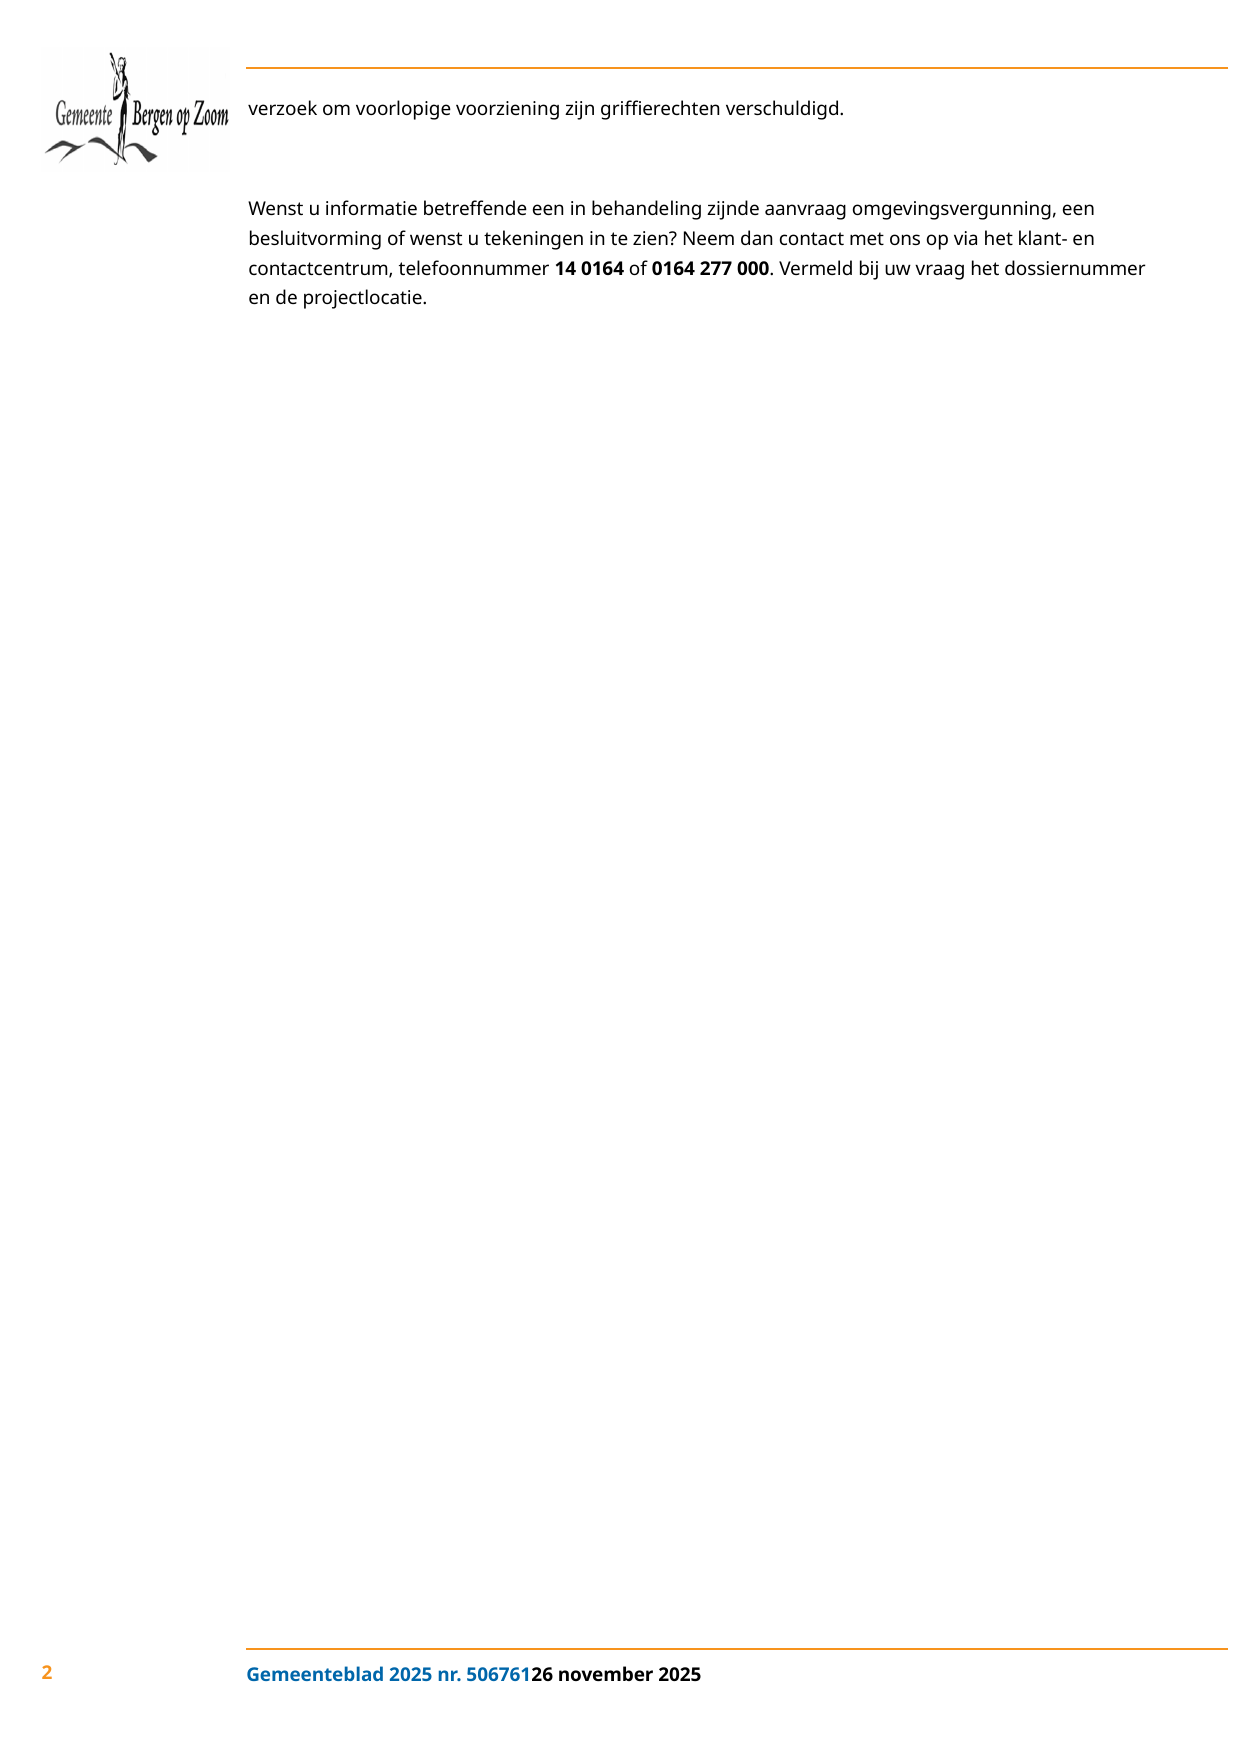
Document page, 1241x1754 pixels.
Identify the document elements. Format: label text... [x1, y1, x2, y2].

picture [41, 47, 231, 172]
text verzoek om voorlopige voorziening zijn griffierechten verschuldigd. [248, 95, 1152, 121]
text Wenst u informatie betreffende een in behandeling zijnde aanvraag omgevingsvergunning, een besluitvorming of wenst u tekeningen in te zien? Neem dan contact met ons op via het klant- en contactcentrum, telefoonnummer 14 0164 of 0164 277 000. Vermeld bij uw vraag het dossiernummer en de projectlocatie. [248, 196, 1152, 310]
